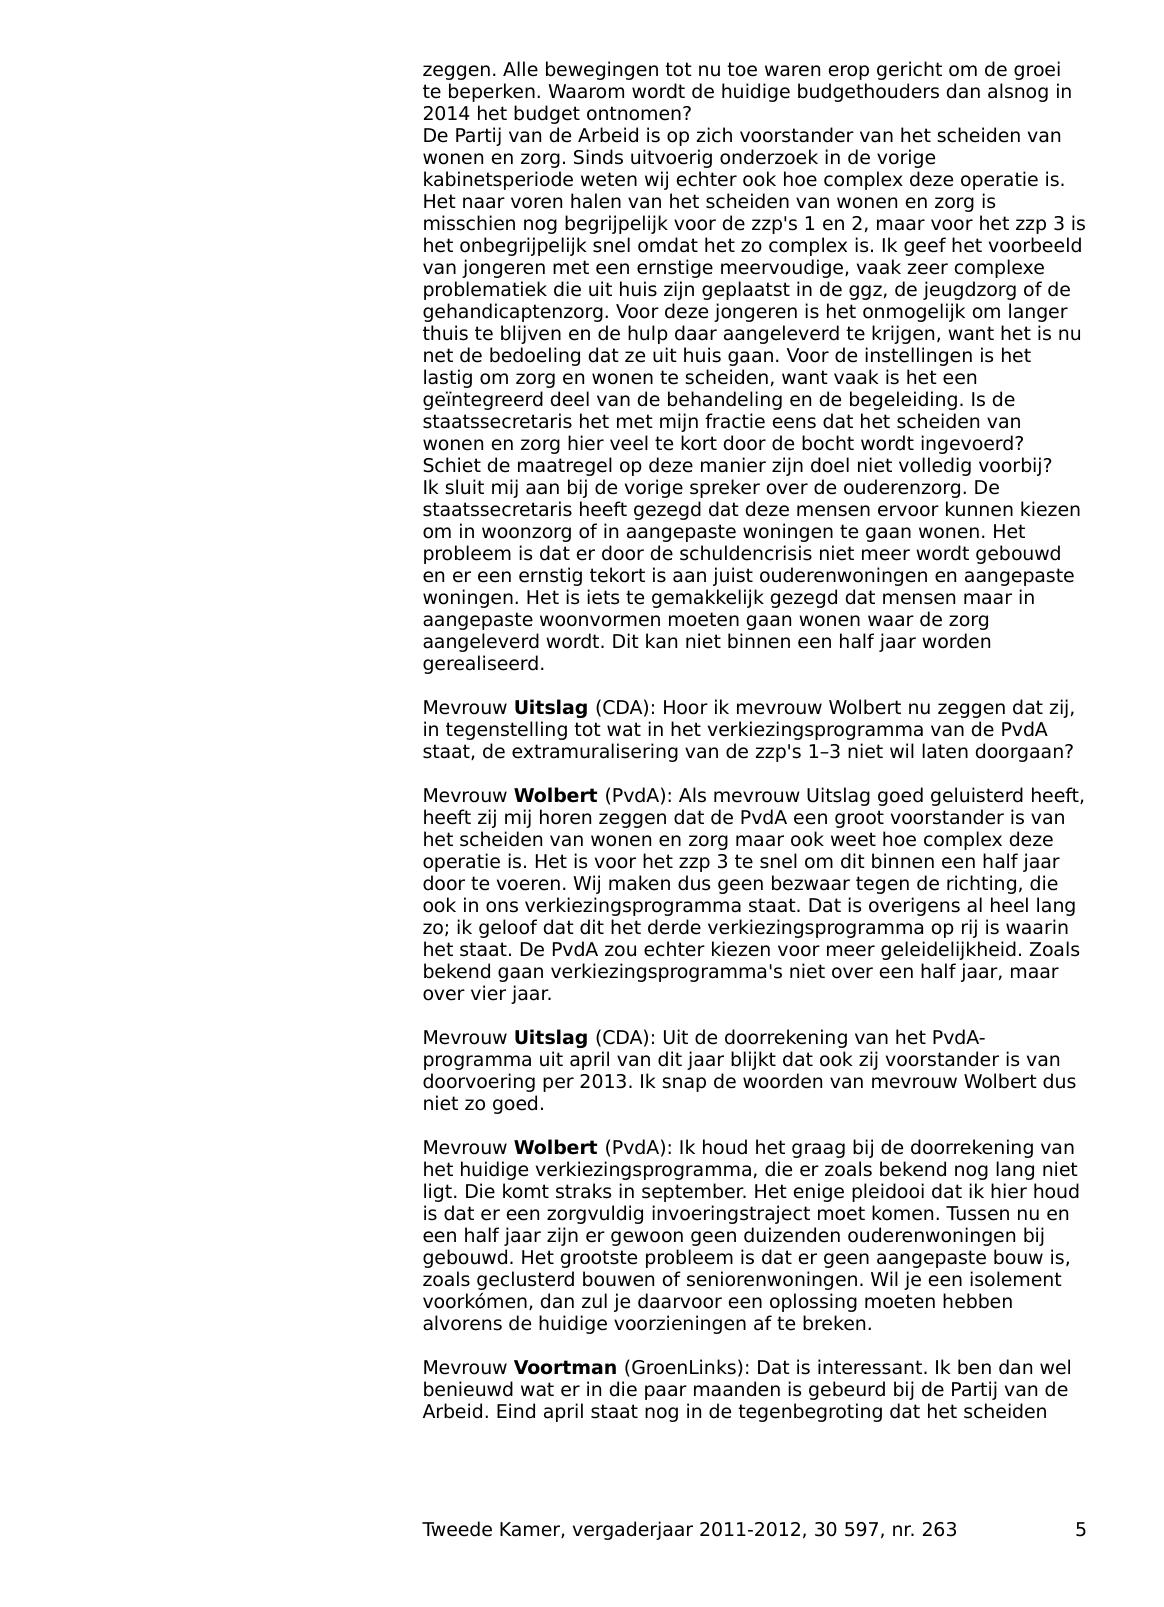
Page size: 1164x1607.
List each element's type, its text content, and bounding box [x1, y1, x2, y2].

text Mevrouw Wolbert (PvdA): Als mevrouw Uitslag goed geluisterd heeft, heeft zij mij horen zeggen dat de PvdA een groot voorstander is van het scheiden van wonen en zorg maar ook weet hoe complex deze operatie is. Het is voor het zzp 3 te snel om dit binnen een half jaar door te voeren. Wij maken dus geen bezwaar tegen de richting, die ook in ons verkiezingsprogramma staat. Dat is overigens al heel lang zo; ik geloof dat dit het derde verkiezingsprogramma op rij is waarin het staat. De PvdA zou echter kiezen voor meer geleidelijkheid. Zoals bekend gaan verkiezingsprogramma's niet over een half jaar, maar over vier jaar. [422, 785, 1087, 1004]
text zeggen. Alle bewegingen tot nu toe waren erop gericht om de groei te beperken. Waarom wordt de huidige budgethouders dan alsnog in 2014 het budget ontnomen? [422, 59, 1087, 125]
text Mevrouw Uitslag (CDA): Hoor ik mevrouw Wolbert nu zeggen dat zij, in tegenstelling tot wat in het verkiezingsprogramma van de PvdA staat, de extramuralisering van de zzp's 1–3 niet wil laten doorgaan? [422, 697, 1087, 763]
text Mevrouw Uitslag (CDA): Uit de doorrekening van het PvdA-programma uit april van dit jaar blijkt dat ook zij voorstander is van doorvoering per 2013. Ik snap de woorden van mevrouw Wolbert dus niet zo goed. [422, 1027, 1087, 1115]
text Mevrouw Voortman (GroenLinks): Dat is interessant. Ik ben dan wel benieuwd wat er in die paar maanden is gebeurd bij de Partij van de Arbeid. Eind april staat nog in de tegenbegroting dat het scheiden [422, 1357, 1087, 1423]
text Ik sluit mij aan bij de vorige spreker over de ouderenzorg. De staatssecretaris heeft gezegd dat deze mensen ervoor kunnen kiezen om in woonzorg of in aangepaste woningen te gaan wonen. Het probleem is dat er door de schuldencrisis niet meer wordt gebouwd en er een ernstig tekort is aan juist ouderenwoningen en aangepaste woningen. Het is iets te gemakkelijk gezegd dat mensen maar in aangepaste woonvormen moeten gaan wonen waar de zorg aangeleverd wordt. Dit kan niet binnen een half jaar worden gerealiseerd. [422, 477, 1087, 674]
text Mevrouw Wolbert (PvdA): Ik houd het graag bij de doorrekening van het huidige verkiezingsprogramma, die er zoals bekend nog lang niet ligt. Die komt straks in september. Het enige pleidooi dat ik hier houd is dat er een zorgvuldig invoeringstraject moet komen. Tussen nu en een half jaar zijn er gewoon geen duizenden ouderenwoningen bij gebouwd. Het grootste probleem is dat er geen aangepaste bouw is, zoals geclusterd bouwen of seniorenwoningen. Wil je een isolement voorkómen, dan zul je daarvoor een oplossing moeten hebben alvorens de huidige voorzieningen af te breken. [422, 1137, 1087, 1335]
text De Partij van de Arbeid is op zich voorstander van het scheiden van wonen en zorg. Sinds uitvoerig onderzoek in de vorige kabinetsperiode weten wij echter ook hoe complex deze operatie is. Het naar voren halen van het scheiden van wonen en zorg is misschien nog begrijpelijk voor de zzp's 1 en 2, maar voor het zzp 3 is het onbegrijpelijk snel omdat het zo complex is. Ik geef het voorbeeld van jongeren met een ernstige meervoudige, vaak zeer complexe problematiek die uit huis zijn geplaatst in de ggz, de jeugdzorg of de gehandicaptenzorg. Voor deze jongeren is het onmogelijk om langer thuis te blijven en de hulp daar aangeleverd te krijgen, want het is nu net de bedoeling dat ze uit huis gaan. Voor de instellingen is het lastig om zorg en wonen te scheiden, want vaak is het een geïntegreerd deel van de behandeling en de begeleiding. Is de staatssecretaris het met mijn fractie eens dat het scheiden van wonen en zorg hier veel te kort door de bocht wordt ingevoerd? Schiet de maatregel op deze manier zijn doel niet volledig voorbij? [422, 125, 1087, 477]
